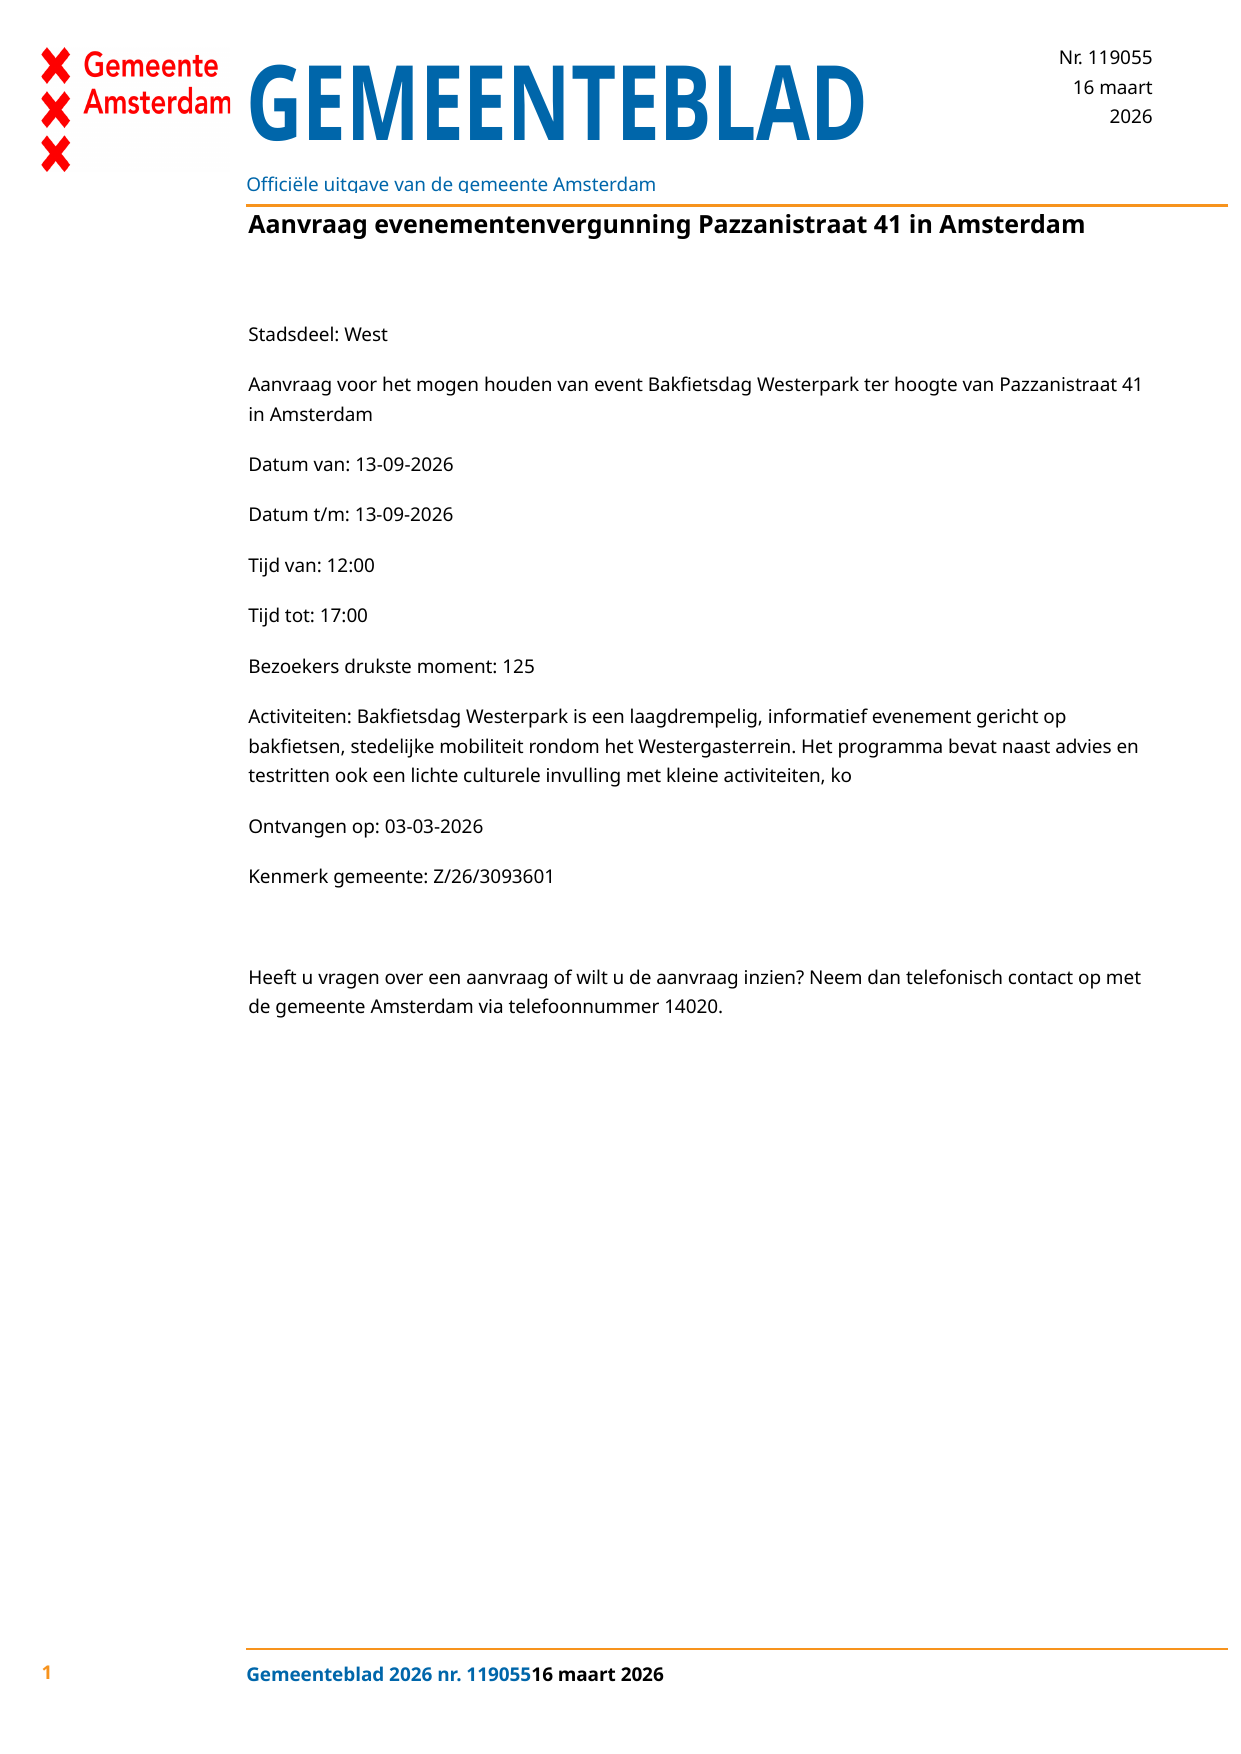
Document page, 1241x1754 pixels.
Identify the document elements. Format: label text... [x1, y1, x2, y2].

text Aanvraag evenementenvergunning Pazzanistraat 41 in Amsterdam [248, 207, 1152, 241]
text Heeft u vragen over een aanvraag of wilt u de aanvraag inzien? Neem dan telefonisch contact op met de gemeente Amsterdam via telefoonnummer 14020. [248, 964, 1152, 1019]
text Aanvraag voor het mogen houden van event Bakfietsdag Westerpark ter hoogte van Pazzanistraat 41 in Amsterdam [248, 371, 1152, 426]
text Stadsdeel: West [248, 321, 1152, 346]
picture [41, 47, 231, 172]
text Tijd tot: 17:00 [248, 602, 1152, 628]
text Kenmerk gemeente: Z/26/3093601 [248, 863, 1152, 889]
text Bezoekers drukste moment: 125 [248, 653, 1152, 678]
text Tijd van: 12:00 [248, 552, 1152, 578]
text Ontvangen op: 03-03-2026 [248, 813, 1152, 838]
text Datum van: 13-09-2026 [248, 451, 1152, 477]
text Datum t/m: 13-09-2026 [248, 502, 1152, 527]
text Activiteiten: Bakfietsdag Westerpark is een laagdrempelig, informatief evenement gericht op bakfietsen, stedelijke mobiliteit rondom het Westergasterrein. Het programma bevat naast advies en testritten ook een lichte culturele invulling met kleine activiteiten, ko [248, 703, 1152, 788]
